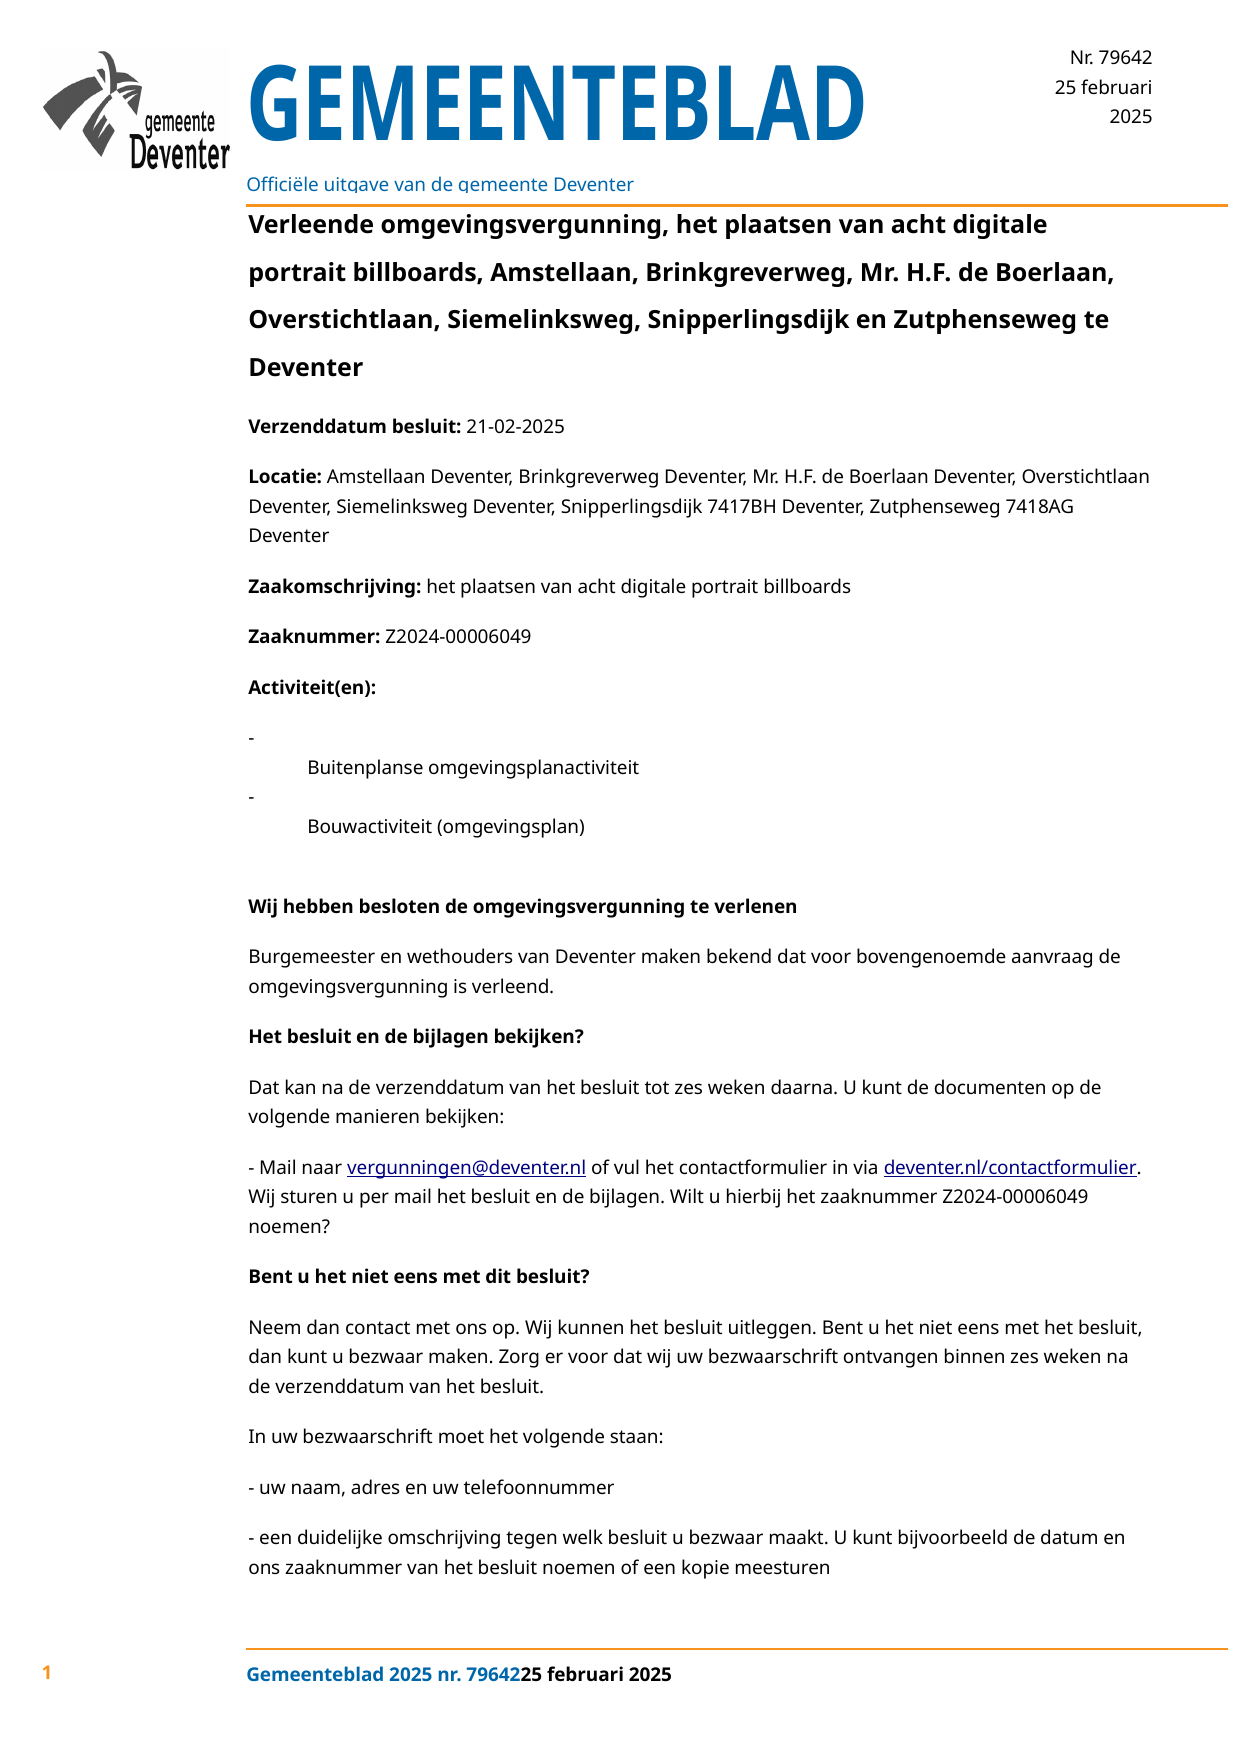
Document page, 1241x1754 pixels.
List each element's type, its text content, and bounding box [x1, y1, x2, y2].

text Bent u het niet eens met dit besluit? [248, 1263, 1152, 1289]
text Zaaknummer: Z2024-00006049 [248, 623, 1152, 649]
text Activiteit(en): [248, 674, 1152, 700]
text Burgemeester en wethouders van Deventer maken bekend dat voor bovengenoemde aanvraag de omgevingsvergunning is verleend. [248, 943, 1152, 999]
text - uw naam, adres en uw telefoonnummer [248, 1474, 1152, 1500]
picture [41, 47, 231, 172]
text Neem dan contact met ons op. Wij kunnen het besluit uitleggen. Bent u het niet eens met het besluit, dan kunt u bezwaar maken. Zorg er voor dat wij uw bezwaarschrift ontvangen binnen zes weken na de verzenddatum van het besluit. [248, 1314, 1152, 1399]
text Het besluit en de bijlagen bekijken? [248, 1023, 1152, 1049]
text - een duidelijke omschrijving tegen welk besluit u bezwaar maakt. U kunt bijvoorbeeld de datum en ons zaaknummer van het besluit noemen of een kopie meesturen [248, 1524, 1152, 1580]
text Locatie: Amstellaan Deventer, Brinkgreverweg Deventer, Mr. H.F. de Boerlaan Deventer, Overstichtlaan Deventer, Siemelinksweg Deventer, Snipperlingsdijk 7417BH Deventer, Zutphenseweg 7418AG Deventer [248, 463, 1152, 548]
list Bouwactiviteit (omgevingsplan) [248, 813, 1152, 839]
text - Mail naar vergunningen@deventer.nl of vul het contactformulier in via deventer.nl/contactformulier. Wij sturen u per mail het besluit en de bijlagen. Wilt u hierbij het zaaknummer Z2024-00006049 noemen? [248, 1154, 1152, 1239]
text Verzenddatum besluit: 21-02-2025 [248, 413, 1152, 439]
text Verleende omgevingsvergunning, het plaatsen van acht digitale portrait billboards, Amstellaan, Brinkgreverweg, Mr. H.F. de Boerlaan, Overstichtlaan, Siemelinksweg, Snipperlingsdijk en Zutphenseweg te Deventer [248, 207, 1152, 384]
list Buitenplanse omgevingsplanactiviteit [248, 754, 1152, 780]
text In uw bezwaarschrift moet het volgende staan: [248, 1423, 1152, 1449]
text Wij hebben besloten de omgevingsvergunning te verlenen [248, 893, 1152, 919]
text Zaakomschrijving: het plaatsen van acht digitale portrait billboards [248, 573, 1152, 599]
text Dat kan na de verzenddatum van het besluit tot zes weken daarna. U kunt de documenten op de volgende manieren bekijken: [248, 1074, 1152, 1129]
